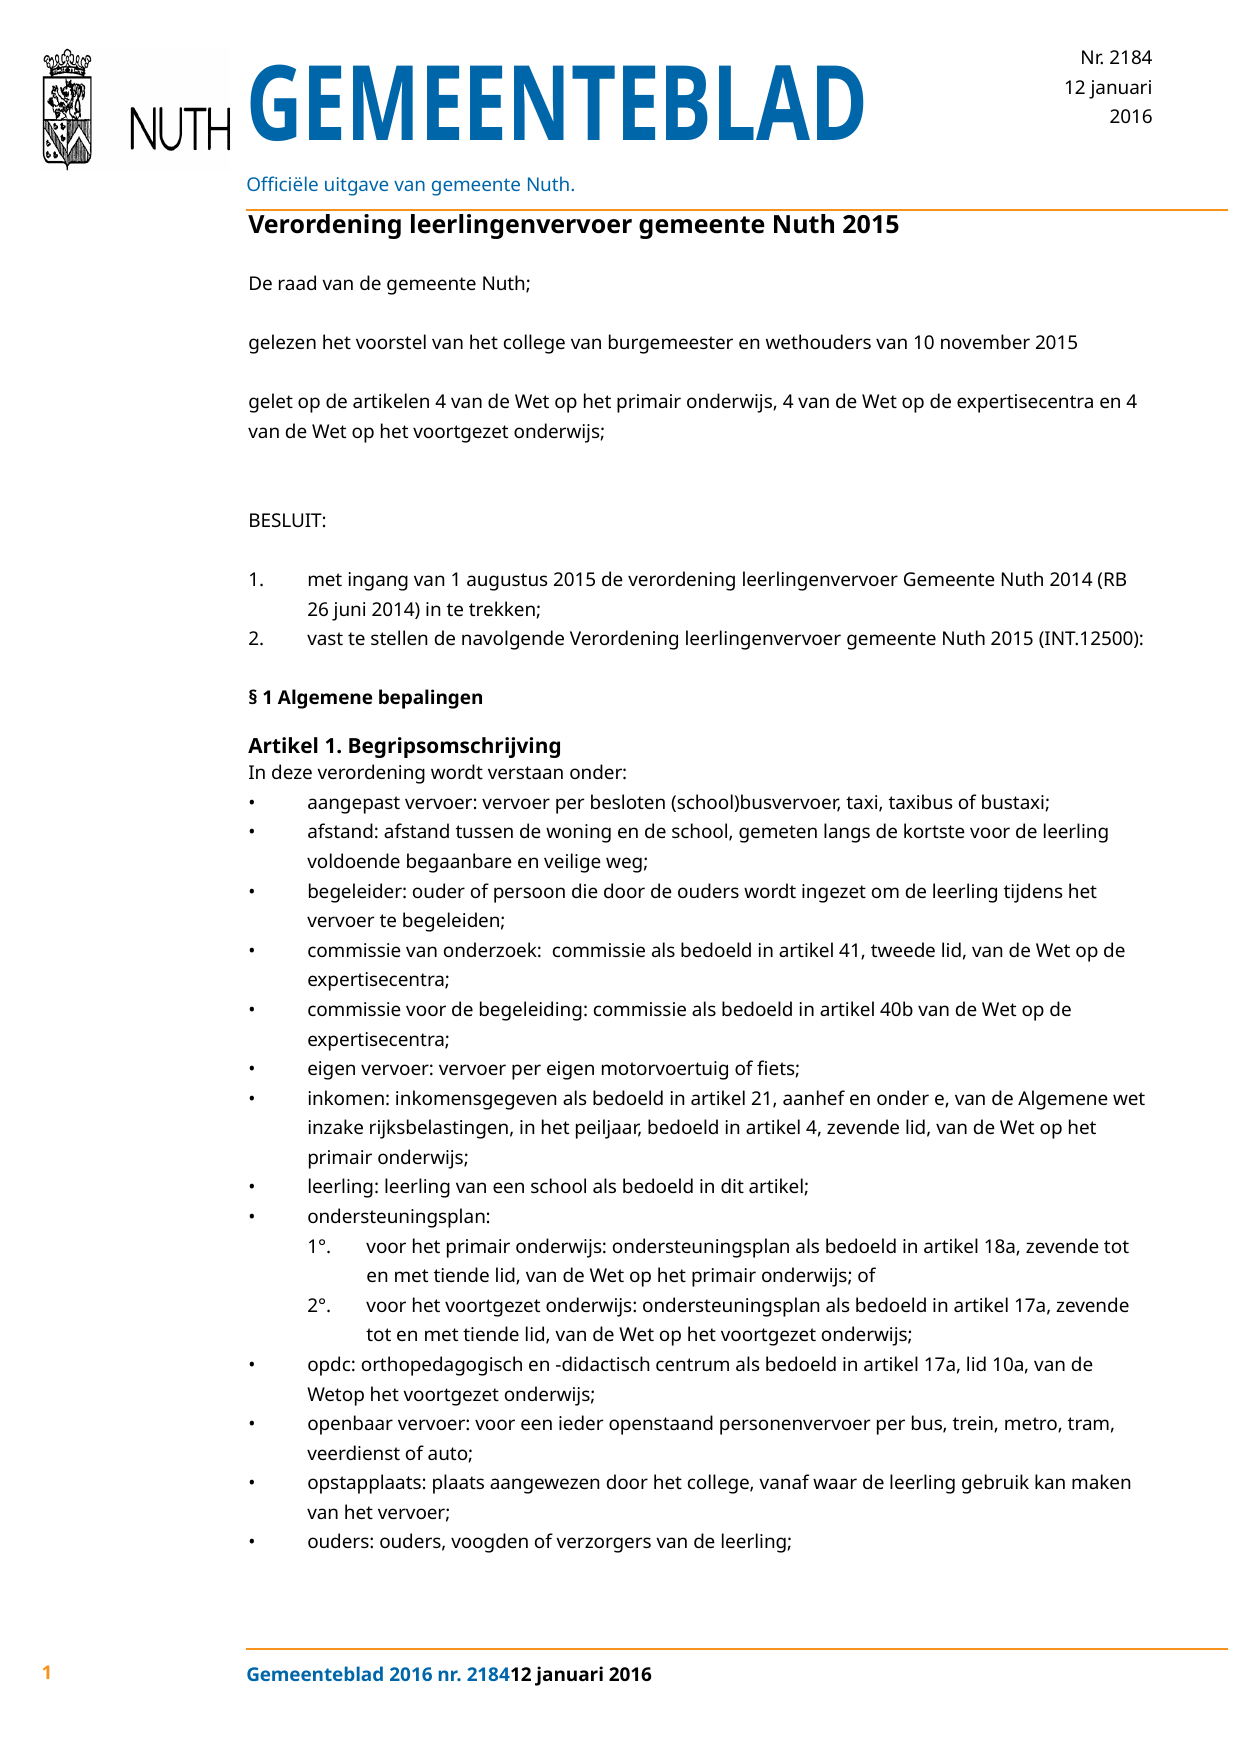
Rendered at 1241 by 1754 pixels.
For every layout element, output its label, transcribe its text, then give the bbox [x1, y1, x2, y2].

text Artikel 1. Begripsomschrijving [248, 731, 1152, 759]
list opdc: orthopedagogisch en -didactisch centrum als bedoeld in artikel 17a, lid 10a, van de Wetop het voortgezet onderwijs; [248, 1351, 1152, 1406]
picture [41, 47, 231, 172]
list commissie van onderzoek: commissie als bedoeld in artikel 41, tweede lid, van de Wet op de expertisecentra; [248, 937, 1152, 992]
list afstand: afstand tussen de woning en de school, gemeten langs de kortste voor de leerling voldoende begaanbare en veilige weg; [248, 819, 1152, 874]
text gelet op de artikelen 4 van de Wet op het primair onderwijs, 4 van de Wet op de expertisecentra en 4 van de Wet op het voortgezet onderwijs; [248, 389, 1152, 444]
list voor het primair onderwijs: ondersteuningsplan als bedoeld in artikel 18a, zevende tot en met tiende lid, van de Wet op het primair onderwijs; of [307, 1233, 1152, 1288]
list leerling: leerling van een school als bedoeld in dit artikel; [248, 1174, 1152, 1199]
list aangepast vervoer: vervoer per besloten (school)busvervoer, taxi, taxibus of bustaxi; [248, 789, 1152, 815]
text gelezen het voorstel van het college van burgemeester en wethouders van 10 november 2015 [248, 329, 1152, 355]
list ouders: ouders, voogden of verzorgers van de leerling; [248, 1529, 1152, 1554]
list met ingang van 1 augustus 2015 de verordening leerlingenvervoer Gemeente Nuth 2014 (RB 26 juni 2014) in te trekken; [248, 566, 1152, 621]
text BESLUIT: [248, 507, 1152, 533]
list vast te stellen de navolgende Verordening leerlingenvervoer gemeente Nuth 2015 (INT.12500): [248, 625, 1152, 651]
list ondersteuningsplan: [248, 1203, 1152, 1229]
list commissie voor de begeleiding: commissie als bedoeld in artikel 40b van de Wet op de expertisecentra; [248, 996, 1152, 1051]
text § 1 Algemene bepalingen [248, 684, 1152, 710]
list voor het voortgezet onderwijs: ondersteuningsplan als bedoeld in artikel 17a, zevende tot en met tiende lid, van de Wet op het voortgezet onderwijs; [307, 1292, 1152, 1347]
text De raad van de gemeente Nuth; [248, 270, 1152, 296]
list openbaar vervoer: voor een ieder openstaand personenvervoer per bus, trein, metro, tram, veerdienst of auto; [248, 1410, 1152, 1466]
list opstapplaats: plaats aangewezen door het college, vanaf waar de leerling gebruik kan maken van het vervoer; [248, 1469, 1152, 1525]
list eigen vervoer: vervoer per eigen motorvoertuig of fiets; [248, 1055, 1152, 1081]
text In deze verordening wordt verstaan onder: [248, 759, 1152, 785]
text Verordening leerlingenvervoer gemeente Nuth 2015 [248, 211, 1152, 241]
list begeleider: ouder of persoon die door de ouders wordt ingezet om de leerling tijdens het vervoer te begeleiden; [248, 878, 1152, 933]
list inkomen: inkomensgegeven als bedoeld in artikel 21, aanhef en onder e, van de Algemene wet inzake rijksbelastingen, in het peiljaar, bedoeld in artikel 4, zevende lid, van de Wet op het primair onderwijs; [248, 1085, 1152, 1170]
